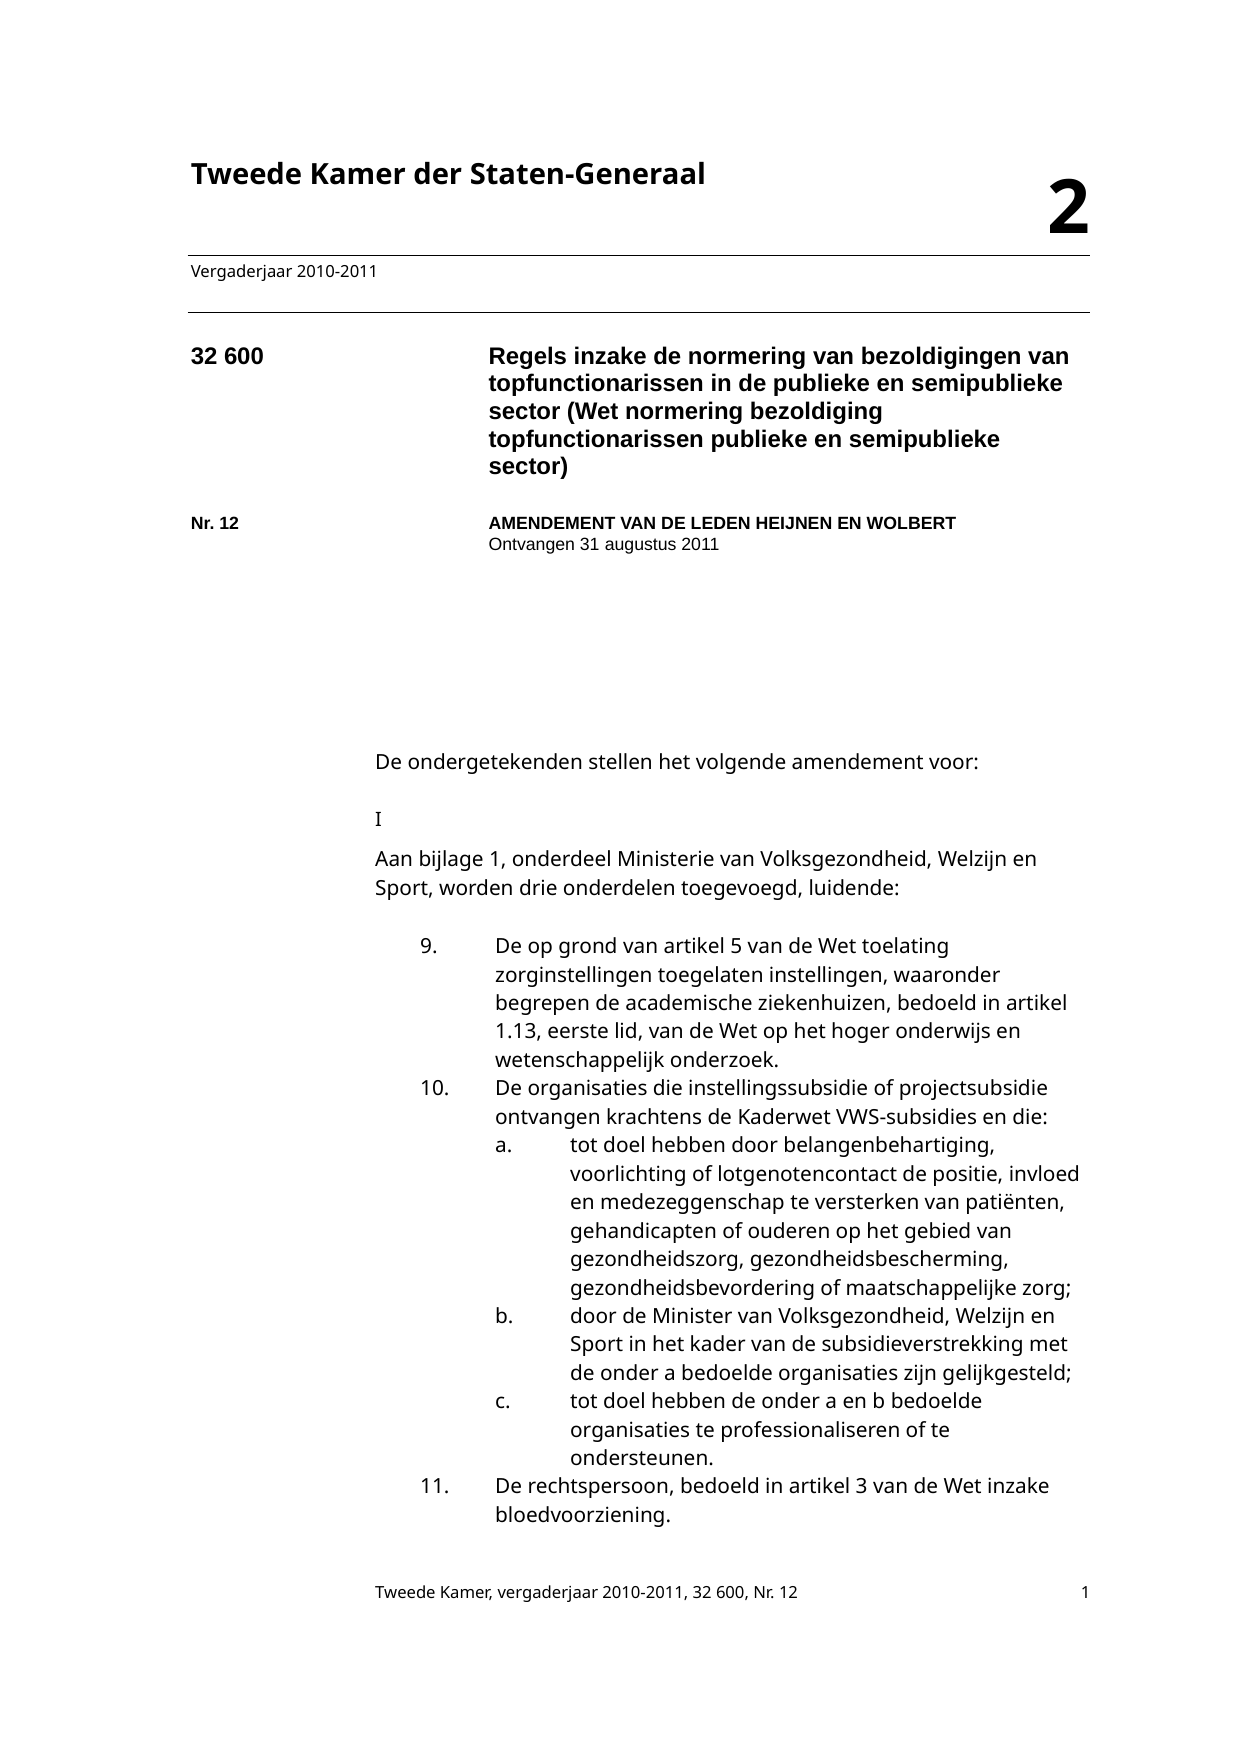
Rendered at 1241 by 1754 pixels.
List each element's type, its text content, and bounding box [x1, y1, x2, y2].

list De op grond van artikel 5 van de Wet toelating zorginstellingen toegelaten instellingen, waaronder begrepen de academische ziekenhuizen, bedoeld in artikel 1.13, eerste lid, van de Wet op het hoger onderwijs en wetenschappelijk onderzoek. [420, 931, 1090, 1073]
table_cell Vergaderjaar 2010-2011 [188, 256, 485, 312]
list De organisaties die instellingssubsidie of projectsubsidie ontvangen krachtens de Kaderwet VWS-subsidies en die: [420, 1073, 1090, 1130]
text De ondergetekenden stellen het volgende amendement voor: [375, 747, 1090, 776]
table_cell [485, 313, 1090, 339]
list tot doel hebben door belangenbehartiging, voorlichting of lotgenotencontact de positie, invloed en medezeggenschap te versterken van patiënten, gehandicapten of ouderen op het gebied van gezondheidszorg, gezondheidsbescherming, gezondheidsbevordering of maatschappelijke zorg; [495, 1130, 1090, 1301]
table_cell [485, 256, 1090, 312]
table_cell Nr. 12 [188, 510, 485, 629]
table_header Tweede Kamer der Staten-Generaal [188, 150, 909, 255]
text Aan bijlage 1, onderdeel Ministerie van Volksgezondheid, Welzijn en Sport, worden drie onderdelen toegevoegd, luidende: [375, 844, 1090, 901]
table_header 2 [910, 150, 1090, 255]
list De rechtspersoon, bedoeld in artikel 3 van de Wet inzake bloedvoorziening. [420, 1472, 1090, 1528]
text I [375, 806, 1090, 833]
table_cell AMENDEMENT VAN DE LEDEN HEIJNEN EN WOLBERT Ontvangen 31 augustus 2011 [485, 510, 1090, 629]
table_cell [188, 313, 485, 339]
table_cell Regels inzake de normering van bezoldigingen van topfunctionarissen in de publieke en semipublieke sector (Wet normering bezoldiging topfunctionarissen publieke en semipublieke sector) [485, 339, 1090, 510]
list door de Minister van Volksgezondheid, Welzijn en Sport in het kader van de subsidieverstrekking met de onder a bedoelde organisaties zijn gelijkgesteld; [495, 1301, 1090, 1386]
table_cell 32 600 [188, 339, 485, 510]
list tot doel hebben de onder a en b bedoelde organisaties te professionaliseren of te ondersteunen. [495, 1386, 1090, 1472]
